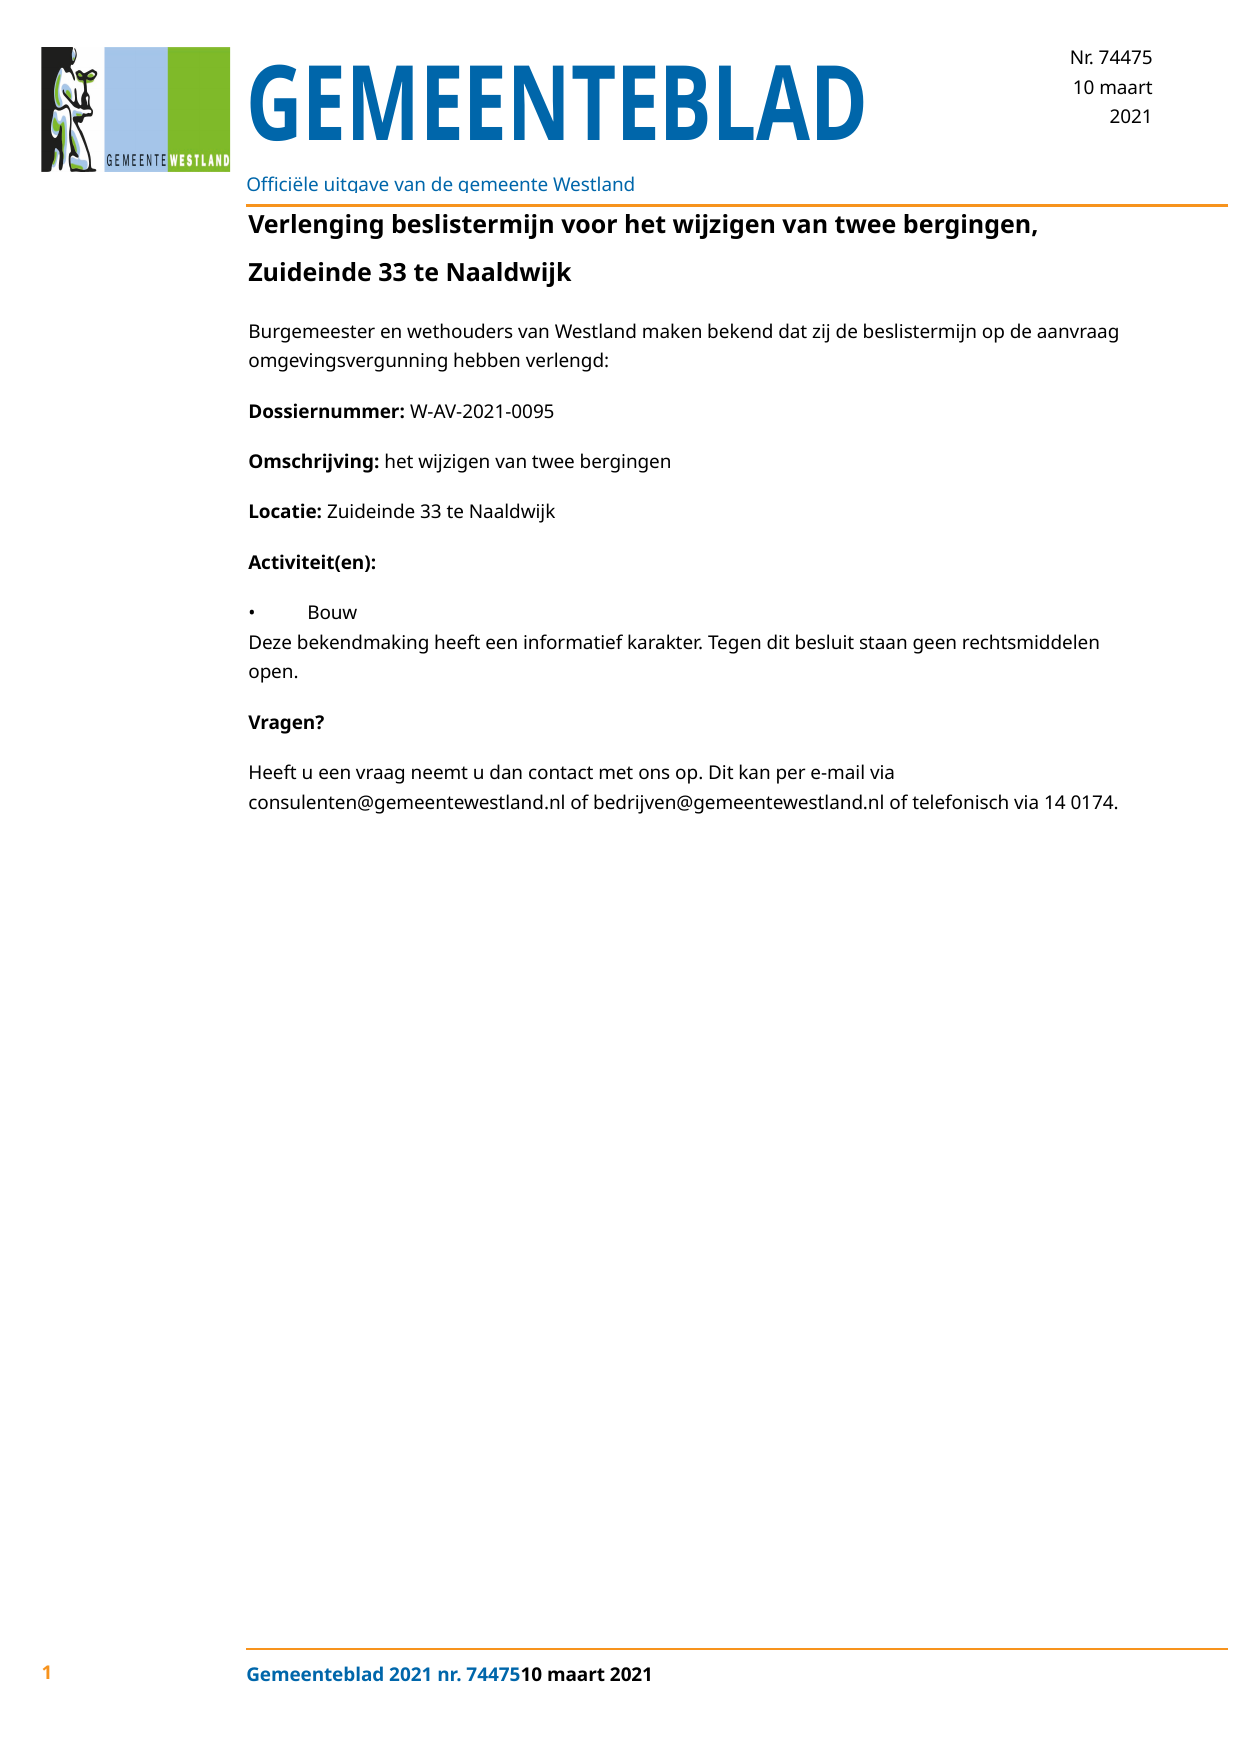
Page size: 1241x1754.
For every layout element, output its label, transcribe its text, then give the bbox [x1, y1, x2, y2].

picture [41, 47, 231, 172]
text Deze bekendmaking heeft een informatief karakter. Tegen dit besluit staan geen rechtsmiddelen open. [248, 629, 1152, 684]
text Dossiernummer: W-AV-2021-0095 [248, 398, 1152, 424]
text Burgemeester en wethouders van Westland maken bekend dat zij de beslistermijn op de aanvraag omgevingsvergunning hebben verlengd: [248, 318, 1152, 373]
text Omschrijving: het wijzigen van twee bergingen [248, 448, 1152, 474]
text Heeft u een vraag neemt u dan contact met ons op. Dit kan per e-mail via consulenten@gemeentewestland.nl of bedrijven@gemeentewestland.nl of telefonisch via 14 0174. [248, 759, 1152, 815]
text Locatie: Zuideinde 33 te Naaldwijk [248, 499, 1152, 524]
text Vragen? [248, 709, 1152, 735]
list Bouw [248, 599, 1152, 625]
text Verlenging beslistermijn voor het wijzigen van twee bergingen, Zuideinde 33 te Naaldwijk [248, 207, 1152, 288]
text Activiteit(en): [248, 549, 1152, 575]
